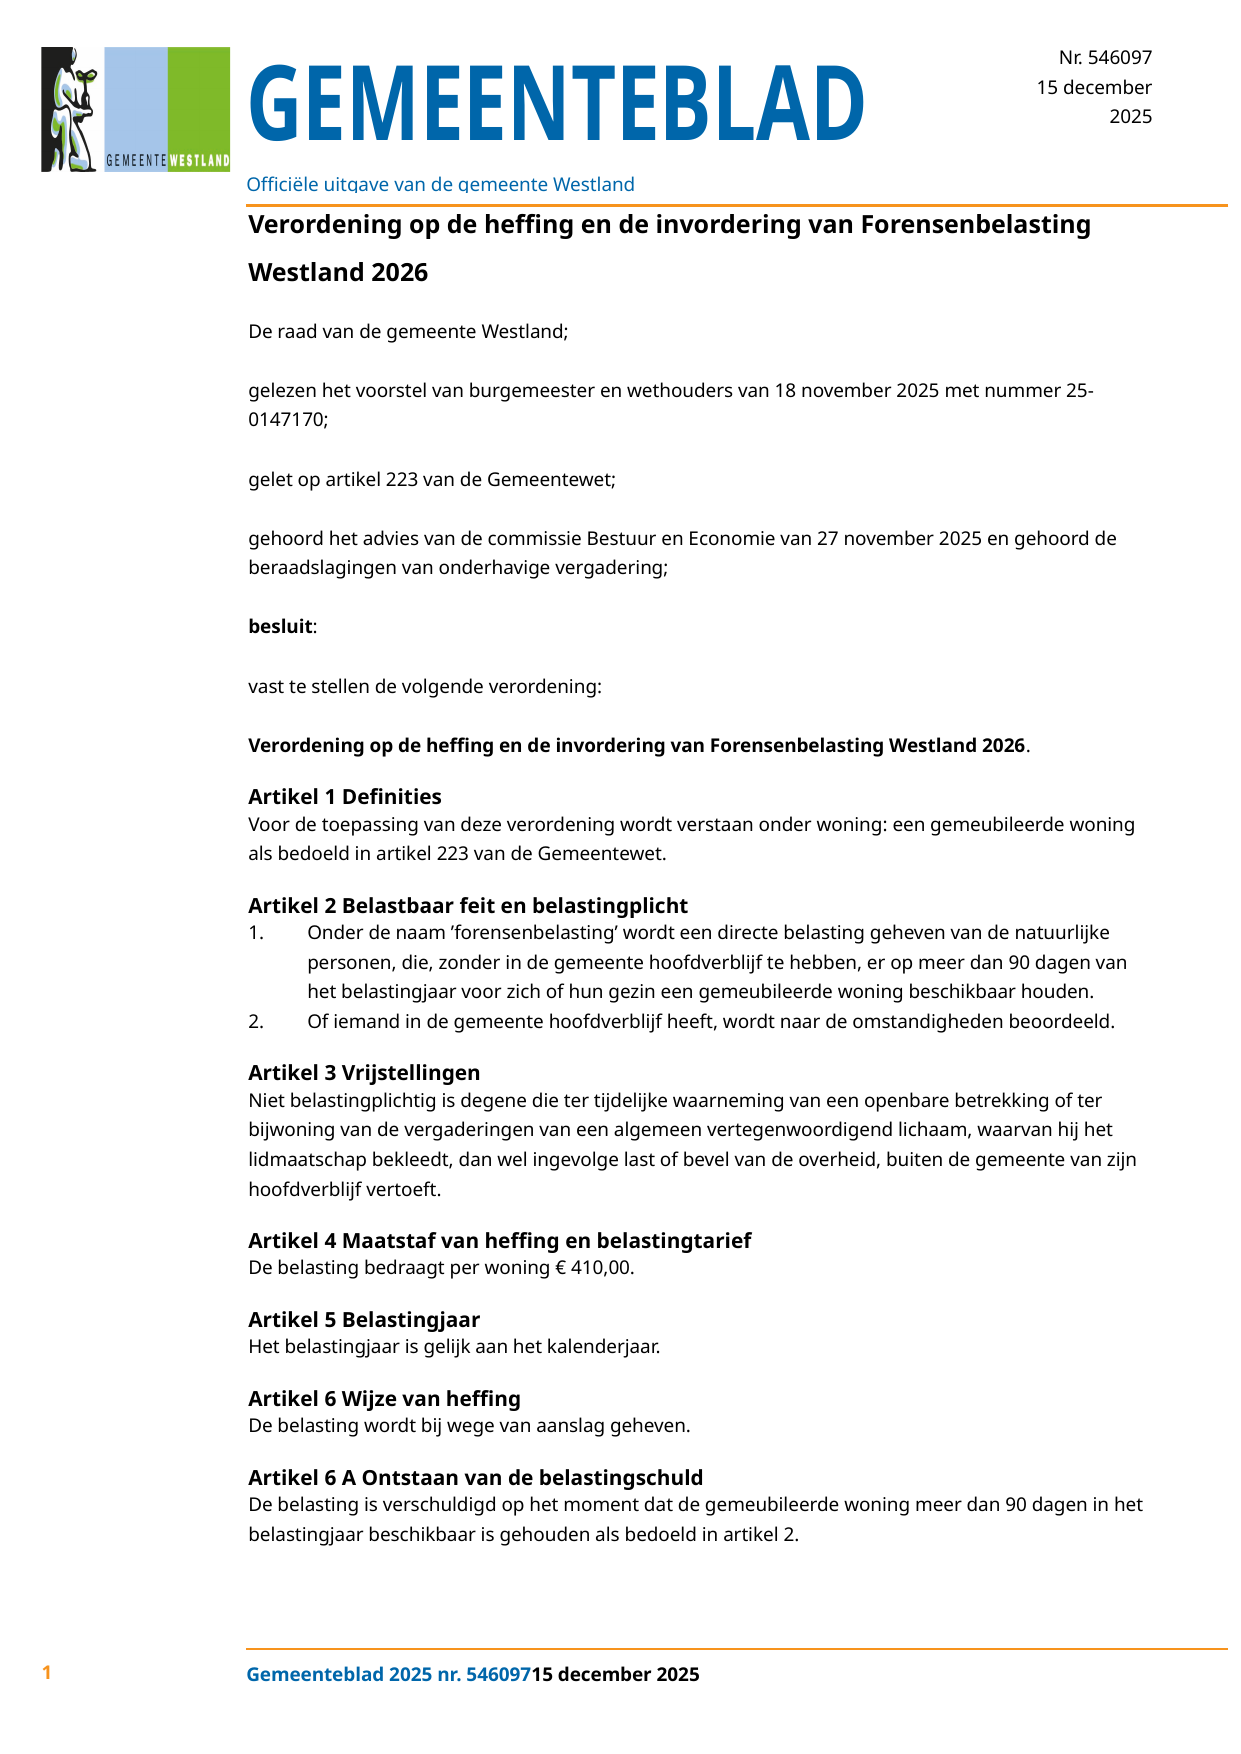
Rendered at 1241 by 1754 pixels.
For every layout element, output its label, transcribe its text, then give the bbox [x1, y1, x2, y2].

text De belasting wordt bij wege van aanslag geheven. [248, 1412, 1152, 1438]
text Artikel 4 Maatstaf van heffing en belastingtarief [248, 1226, 1152, 1254]
text Niet belastingplichtig is degene die ter tijdelijke waarneming van een openbare betrekking of ter bijwoning van de vergaderingen van een algemeen vertegenwoordigend lichaam, waarvan hij het lidmaatschap bekleedt, dan wel ingevolge last of bevel van de overheid, buiten de gemeente van zijn hoofdverblijf vertoeft. [248, 1087, 1152, 1201]
text Artikel 2 Belastbaar feit en belastingplicht [248, 891, 1152, 919]
list Onder de naam ’forensenbelasting’ wordt een directe belasting geheven van de natuurlijke personen, die, zonder in de gemeente hoofdverblijf te hebben, er op meer dan 90 dagen van het belastingjaar voor zich of hun gezin een gemeubileerde woning beschikbaar houden. [248, 919, 1152, 1004]
text gelezen het voorstel van burgemeester en wethouders van 18 november 2025 met nummer 25-0147170; [248, 377, 1152, 432]
picture [41, 47, 231, 172]
text Artikel 1 Definities [248, 782, 1152, 811]
text besluit: [248, 614, 1152, 639]
text gehoord het advies van de commissie Bestuur en Economie van 27 november 2025 en gehoord de beraadslagingen van onderhavige vergadering; [248, 525, 1152, 580]
text Verordening op de heffing en de invordering van Forensenbelasting Westland 2026 [248, 207, 1152, 288]
text De belasting bedraagt per woning € 410,00. [248, 1254, 1152, 1280]
text Artikel 6 Wijze van heffing [248, 1384, 1152, 1412]
text Artikel 6 A Ontstaan van de belastingschuld [248, 1463, 1152, 1491]
text Het belastingjaar is gelijk aan het kalenderjaar. [248, 1333, 1152, 1359]
list Of iemand in de gemeente hoofdverblijf heeft, wordt naar de omstandigheden beoordeeld. [248, 1008, 1152, 1034]
text De belasting is verschuldigd op het moment dat de gemeubileerde woning meer dan 90 dagen in het belastingjaar beschikbaar is gehouden als bedoeld in artikel 2. [248, 1491, 1152, 1546]
text De raad van de gemeente Westland; [248, 318, 1152, 344]
text vast te stellen de volgende verordening: [248, 673, 1152, 699]
text Artikel 5 Belastingjaar [248, 1305, 1152, 1333]
text Voor de toepassing van deze verordening wordt verstaan onder woning: een gemeubileerde woning als bedoeld in artikel 223 van de Gemeentewet. [248, 811, 1152, 866]
text Artikel 3 Vrijstellingen [248, 1058, 1152, 1087]
text gelet op artikel 223 van de Gemeentewet; [248, 466, 1152, 492]
text Verordening op de heffing en de invordering van Forensenbelasting Westland 2026. [248, 732, 1152, 758]
